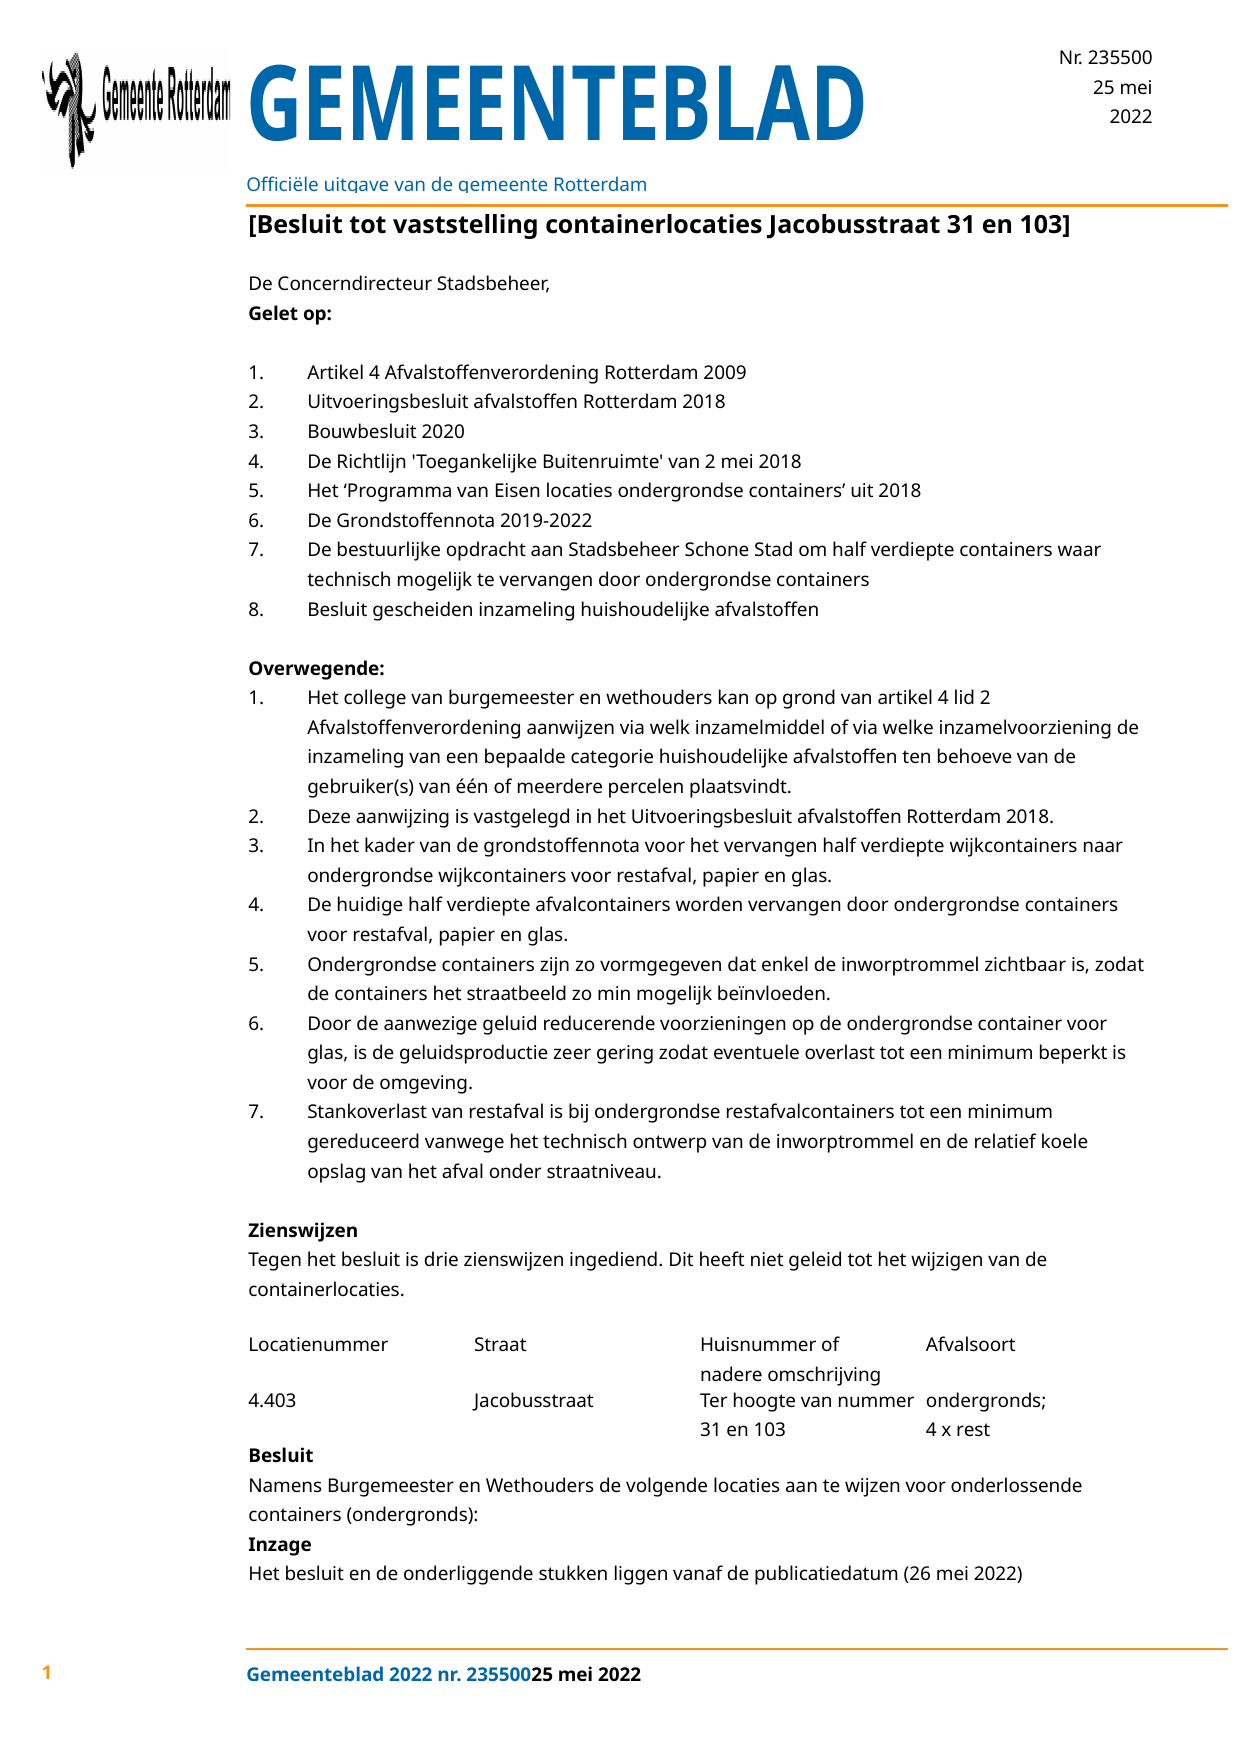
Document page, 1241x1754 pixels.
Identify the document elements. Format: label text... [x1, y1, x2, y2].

list De Richtlijn 'Toegankelijke Buitenruimte' van 2 mei 2018 [248, 448, 1152, 473]
table_cell Ter hoogte van nummer 31 en 103 [700, 1387, 926, 1442]
text Overwegende: [248, 655, 1152, 681]
list Ondergrondse containers zijn zo vormgegeven dat enkel de inworptrommel zichtbaar is, zodat de containers het straatbeeld zo min mogelijk beïnvloeden. [248, 951, 1152, 1006]
list Artikel 4 Afvalstoffenverordening Rotterdam 2009 [248, 359, 1152, 385]
list Besluit gescheiden inzameling huishoudelijke afvalstoffen [248, 596, 1152, 621]
table_header Locatienummer [248, 1332, 474, 1387]
text [Besluit tot vaststelling containerlocaties Jacobusstraat 31 en 103] [248, 207, 1152, 241]
list De huidige half verdiepte afvalcontainers worden vervangen door ondergrondse containers voor restafval, papier en glas. [248, 892, 1152, 947]
list Uitvoeringsbesluit afvalstoffen Rotterdam 2018 [248, 389, 1152, 414]
table_header Huisnummer of nadere omschrijving [700, 1332, 926, 1387]
list De bestuurlijke opdracht aan Stadsbeheer Schone Stad om half verdiepte containers waar technisch mogelijk te vervangen door ondergrondse containers [248, 537, 1152, 592]
text Inzage [248, 1531, 1152, 1557]
text Gelet op: [248, 300, 1152, 326]
list Het college van burgemeester en wethouders kan op grond van artikel 4 lid 2 Afvalstoffenverordening aanwijzen via welk inzamelmiddel of via welke inzamelvoorziening de inzameling van een bepaalde categorie huishoudelijke afvalstoffen ten behoeve van de gebruiker(s) van één of meerdere percelen plaatsvindt. [248, 684, 1152, 799]
list In het kader van de grondstoffennota voor het vervangen half verdiepte wijkcontainers naar ondergrondse wijkcontainers voor restafval, papier en glas. [248, 832, 1152, 888]
table_header Straat [474, 1332, 700, 1387]
table_header Afvalsoort [926, 1332, 1152, 1387]
list Het ‘Programma van Eisen locaties ondergrondse containers’ uit 2018 [248, 477, 1152, 503]
list Door de aanwezige geluid reducerende voorzieningen op de ondergrondse container voor glas, is de geluidsproductie zeer gering zodat eventuele overlast tot een minimum beperkt is voor de omgeving. [248, 1010, 1152, 1095]
table_cell ondergronds; 4 x rest [926, 1387, 1152, 1442]
table_cell Jacobusstraat [474, 1387, 700, 1442]
list Stankoverlast van restafval is bij ondergrondse restafvalcontainers tot een minimum gereduceerd vanwege het technisch ontwerp van de inworptrommel en de relatief koele opslag van het afval onder straatniveau. [248, 1099, 1152, 1183]
text Namens Burgemeester en Wethouders de volgende locaties aan te wijzen voor onderlossende containers (ondergronds): [248, 1472, 1152, 1527]
list Deze aanwijzing is vastgelegd in het Uitvoeringsbesluit afvalstoffen Rotterdam 2018. [248, 803, 1152, 828]
text Zienswijzen [248, 1217, 1152, 1243]
table_cell 4.403 [248, 1387, 474, 1442]
text Besluit [248, 1442, 1152, 1468]
list De Grondstoffennota 2019-2022 [248, 507, 1152, 533]
picture [41, 47, 231, 172]
text De Concerndirecteur Stadsbeheer, [248, 270, 1152, 296]
text Tegen het besluit is drie zienswijzen ingediend. Dit heeft niet geleid tot het wijzigen van de containerlocaties. [248, 1247, 1152, 1302]
list Bouwbesluit 2020 [248, 418, 1152, 444]
text Het besluit en de onderliggende stukken liggen vanaf de publicatiedatum (26 mei 2022) [248, 1561, 1152, 1586]
